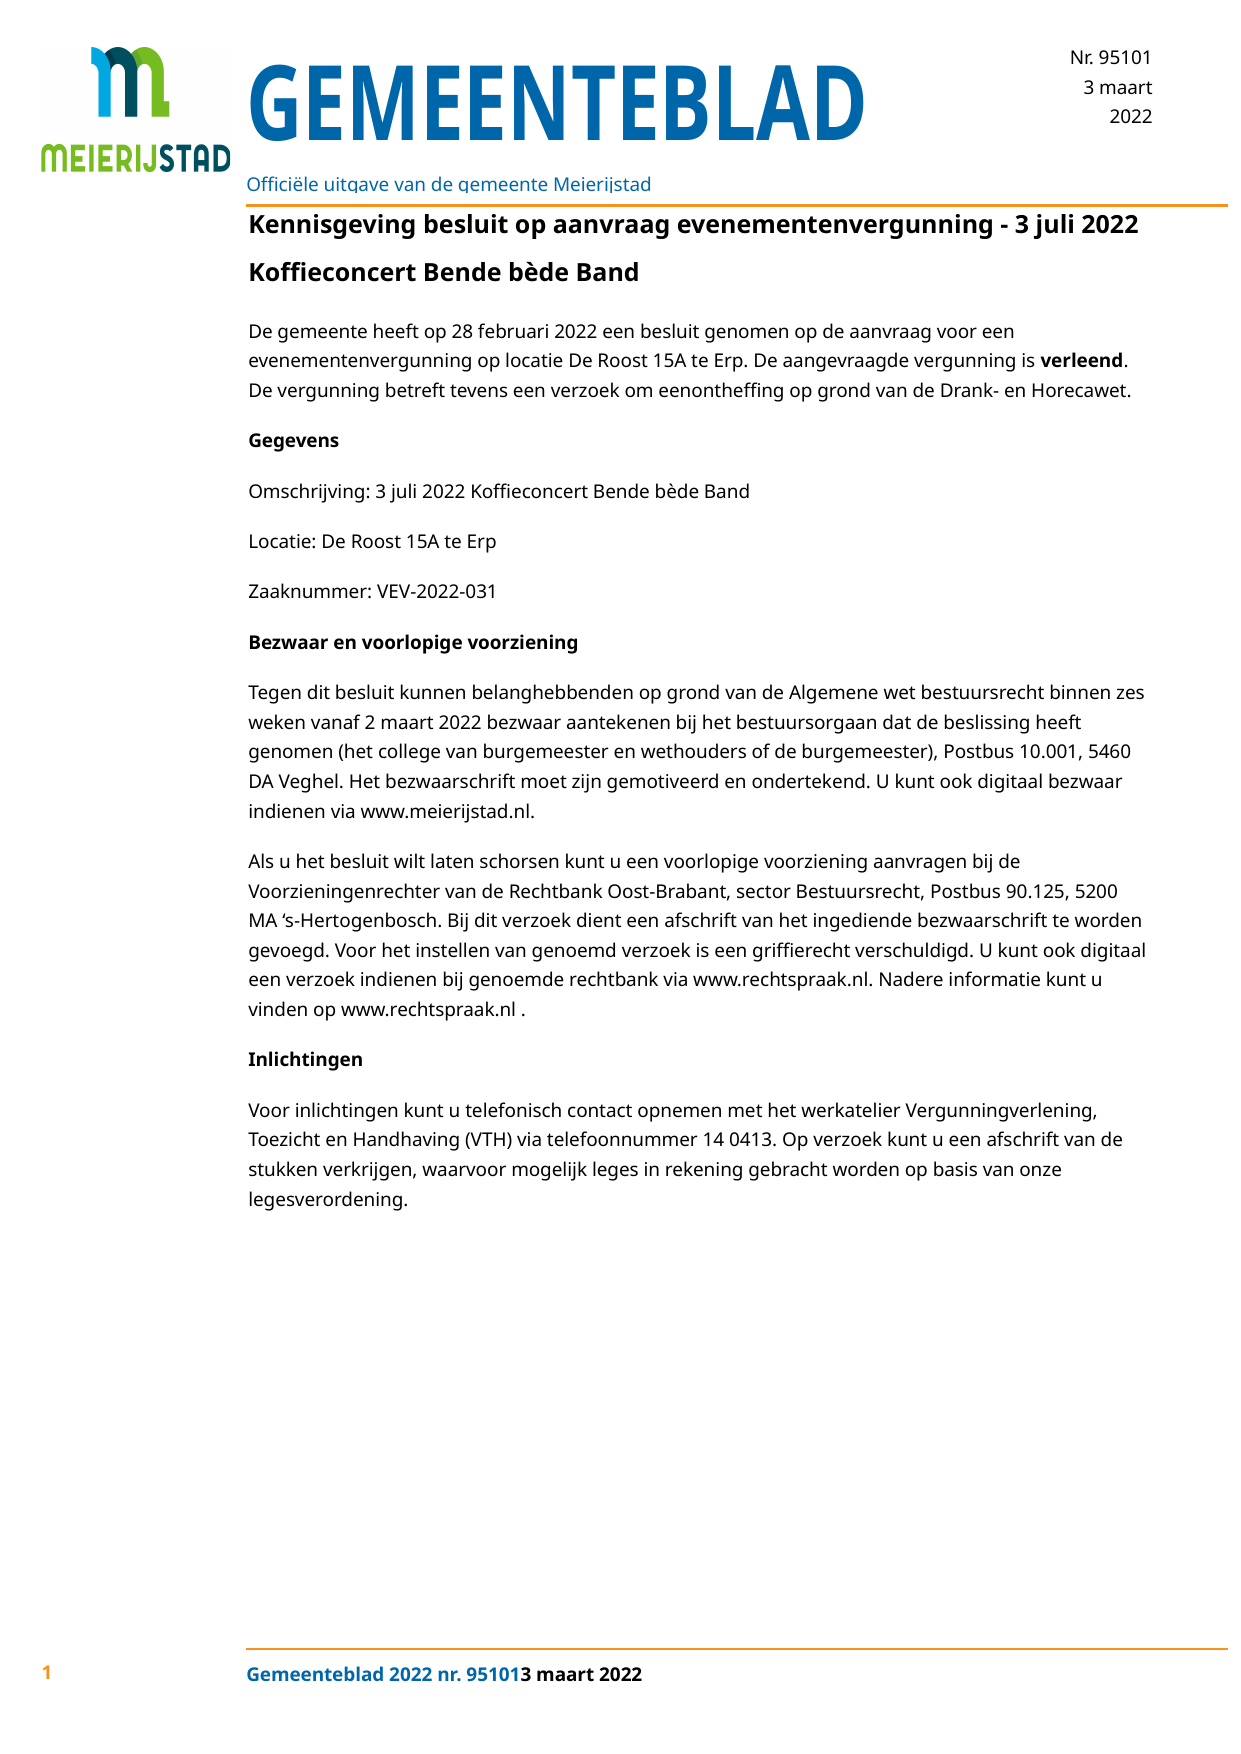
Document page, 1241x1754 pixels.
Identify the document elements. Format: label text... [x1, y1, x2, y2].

text Voor inlichtingen kunt u telefonisch contact opnemen met het werkatelier Vergunningverlening, Toezicht en Handhaving (VTH) via telefoonnummer 14 0413. Op verzoek kunt u een afschrift van de stukken verkrijgen, waarvoor mogelijk leges in rekening gebracht worden op basis van onze legesverordening. [248, 1097, 1152, 1212]
text Inlichtingen [248, 1047, 1152, 1072]
text Zaaknummer: VEV-2022-031 [248, 579, 1152, 604]
text Bezwaar en voorlopige voorziening [248, 629, 1152, 655]
text Als u het besluit wilt laten schorsen kunt u een voorlopige voorziening aanvragen bij de Voorzieningenrechter van de Rechtbank Oost-Brabant, sector Bestuursrecht, Postbus 90.125, 5200 MA ‘s-Hertogenbosch. Bij dit verzoek dient een afschrift van het ingediende bezwaarschrift te worden gevoegd. Voor het instellen van genoemd verzoek is een griffierecht verschuldigd. U kunt ook digitaal een verzoek indienen bij genoemde rechtbank via www.rechtspraak.nl. Nadere informatie kunt u vinden op www.rechtspraak.nl . [248, 848, 1152, 1022]
text Kennisgeving besluit op aanvraag evenementenvergunning - 3 juli 2022 Koffieconcert Bende bède Band [248, 207, 1152, 288]
text Tegen dit besluit kunnen belanghebbenden op grond van de Algemene wet bestuursrecht binnen zes weken vanaf 2 maart 2022 bezwaar aantekenen bij het bestuursorgaan dat de beslissing heeft genomen (het college van burgemeester en wethouders of de burgemeester), Postbus 10.001, 5460 DA Veghel. Het bezwaarschrift moet zijn gemotiveerd en ondertekend. U kunt ook digitaal bezwaar indienen via www.meierijstad.nl. [248, 679, 1152, 824]
text Locatie: De Roost 15A te Erp [248, 528, 1152, 554]
picture [41, 47, 231, 172]
text De gemeente heeft op 28 februari 2022 een besluit genomen op de aanvraag voor een evenementenvergunning op locatie De Roost 15A te Erp. De aangevraagde vergunning is verleend. De vergunning betreft tevens een verzoek om eenontheffing op grond van de Drank- en Horecawet. [248, 318, 1152, 403]
text Omschrijving: 3 juli 2022 Koffieconcert Bende bède Band [248, 478, 1152, 504]
text Gegevens [248, 427, 1152, 453]
